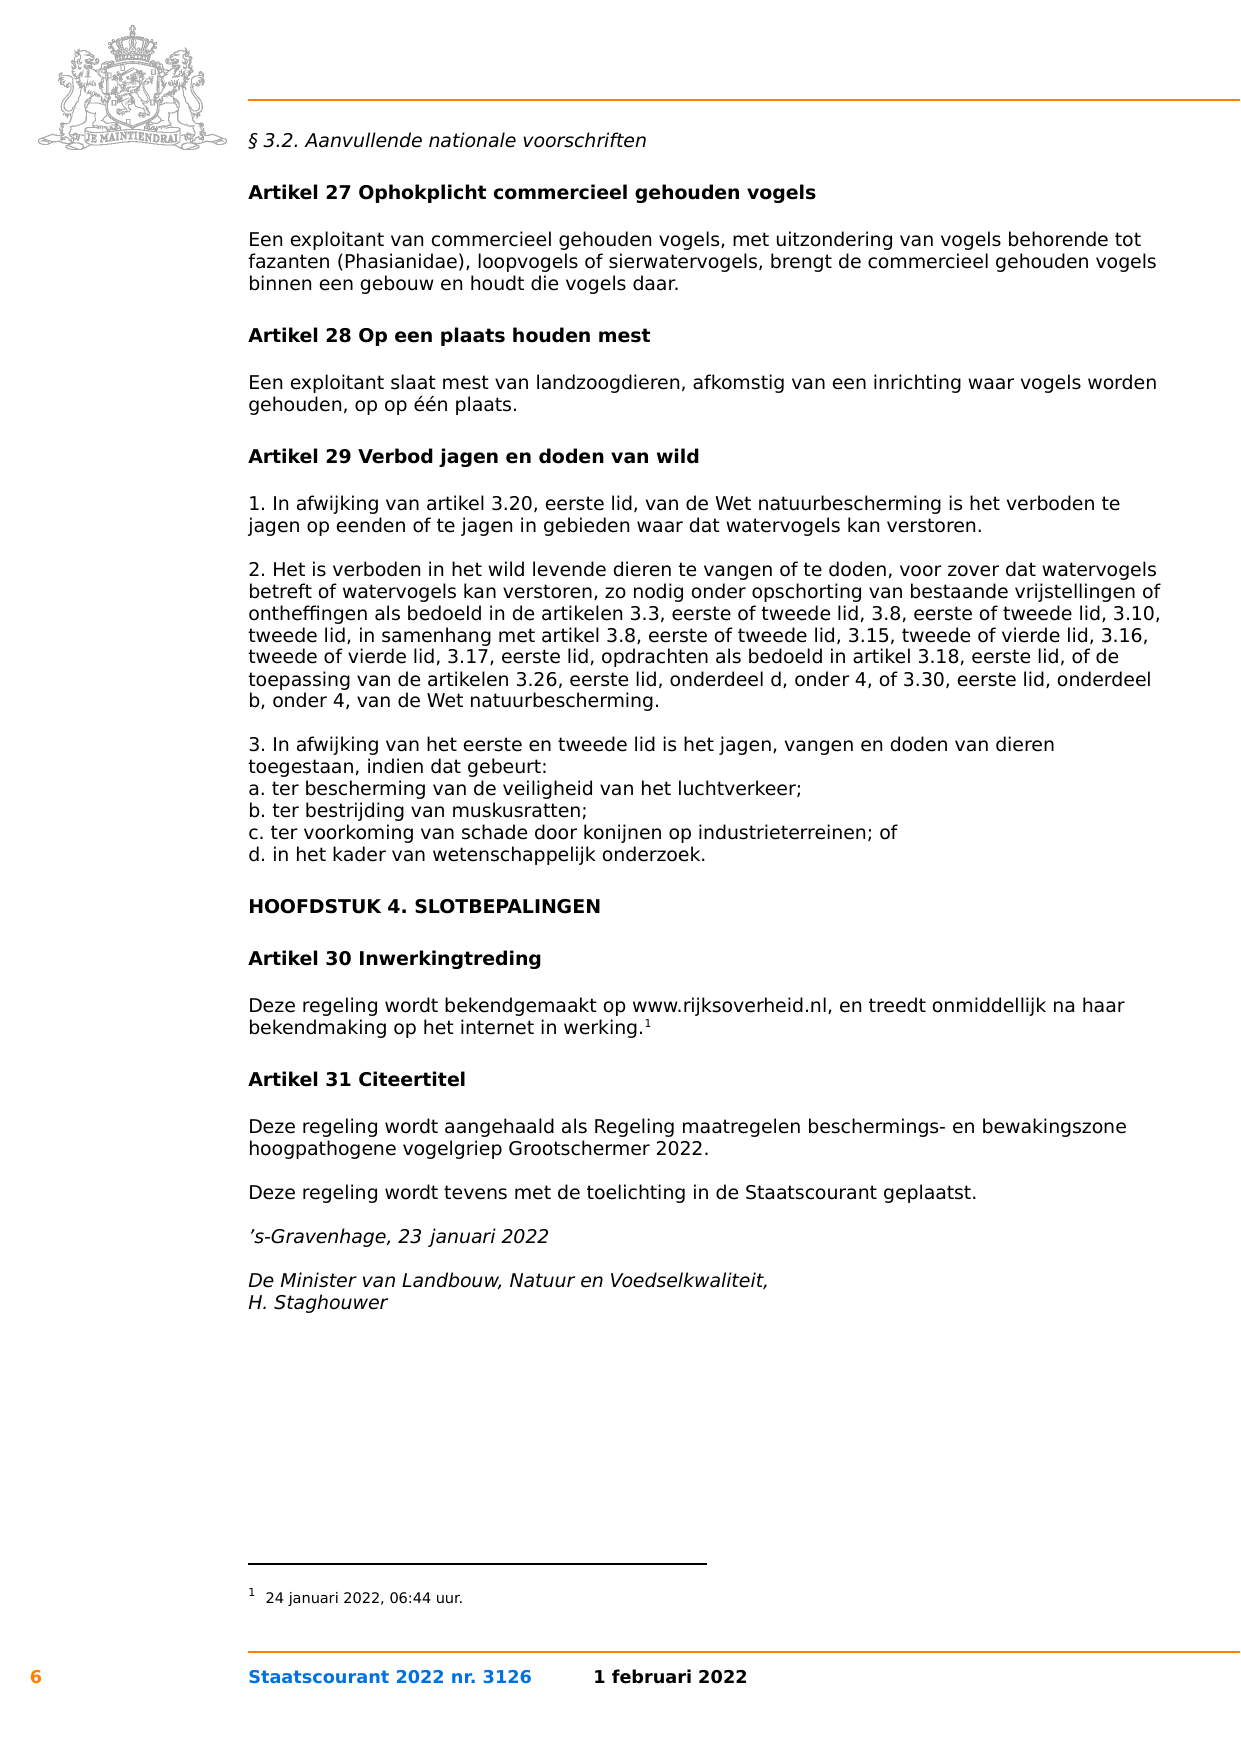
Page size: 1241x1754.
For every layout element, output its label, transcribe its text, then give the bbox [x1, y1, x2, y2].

text Een exploitant van commercieel gehouden vogels, met uitzondering van vogels behorende tot fazanten (Phasianidae), loopvogels of sierwatervogels, brengt de commercieel gehouden vogels binnen een gebouw en houdt die vogels daar. [248, 229, 1163, 295]
text c. ter voorkoming van schade door konijnen op industrieterreinen; of [248, 822, 1163, 844]
text 2. Het is verboden in het wild levende dieren te vangen of te doden, voor zover dat watervogels betreft of watervogels kan verstoren, zo nodig onder opschorting van bestaande vrijstellingen of ontheffingen als bedoeld in de artikelen 3.3, eerste of tweede lid, 3.8, eerste of tweede lid, 3.10, tweede lid, in samenhang met artikel 3.8, eerste of tweede lid, 3.15, tweede of vierde lid, 3.16, tweede of vierde lid, 3.17, eerste lid, opdrachten als bedoeld in artikel 3.18, eerste lid, of de toepassing van de artikelen 3.26, eerste lid, onderdeel d, onder 4, of 3.30, eerste lid, onderdeel b, onder 4, van de Wet natuurbescherming. [248, 558, 1163, 712]
subtitle Artikel 31 Citeertitel [248, 1069, 1163, 1091]
text d. in het kader van wetenschappelijk onderzoek. [248, 844, 1163, 866]
text ’s-Gravenhage, 23 januari 2022 [248, 1226, 1163, 1248]
subtitle § 3.2. Aanvullende nationale voorschriften [248, 130, 1163, 152]
text 1. In afwijking van artikel 3.20, eerste lid, van de Wet natuurbescherming is het verboden te jagen op eenden of te jagen in gebieden waar dat watervogels kan verstoren. [248, 493, 1163, 537]
picture [38, 25, 227, 150]
text 3. In afwijking van het eerste en tweede lid is het jagen, vangen en doden van dieren toegestaan, indien dat gebeurt: [248, 734, 1163, 778]
text Deze regeling wordt aangehaald als Regeling maatregelen beschermings- en bewakingszone hoogpathogene vogelgriep Grootschermer 2022. [248, 1116, 1163, 1160]
subtitle Artikel 28 Op een plaats houden mest [248, 325, 1163, 347]
text 24 januari 2022, 06:44 uur. [248, 1586, 1163, 1608]
text b. ter bestrijding van muskusratten; [248, 800, 1163, 822]
subtitle HOOFDSTUK 4. SLOTBEPALINGEN [248, 896, 1163, 918]
text De Minister van Landbouw, Natuur en Voedselkwaliteit, H. Staghouwer [248, 1269, 1163, 1313]
subtitle Artikel 27 Ophokplicht commercieel gehouden vogels [248, 182, 1163, 204]
subtitle Artikel 30 Inwerkingtreding [248, 948, 1163, 970]
text Deze regeling wordt tevens met de toelichting in de Staatscourant geplaatst. [248, 1182, 1163, 1204]
text a. ter bescherming van de veiligheid van het luchtverkeer; [248, 778, 1163, 800]
subtitle Artikel 29 Verbod jagen en doden van wild [248, 446, 1163, 468]
text Deze regeling wordt bekendgemaakt op www.rijksoverheid.nl, en treedt onmiddellijk na haar bekendmaking op het internet in werking. [248, 995, 1163, 1039]
text Een exploitant slaat mest van landzoogdieren, afkomstig van een inrichting waar vogels worden gehouden, op op één plaats. [248, 372, 1163, 416]
